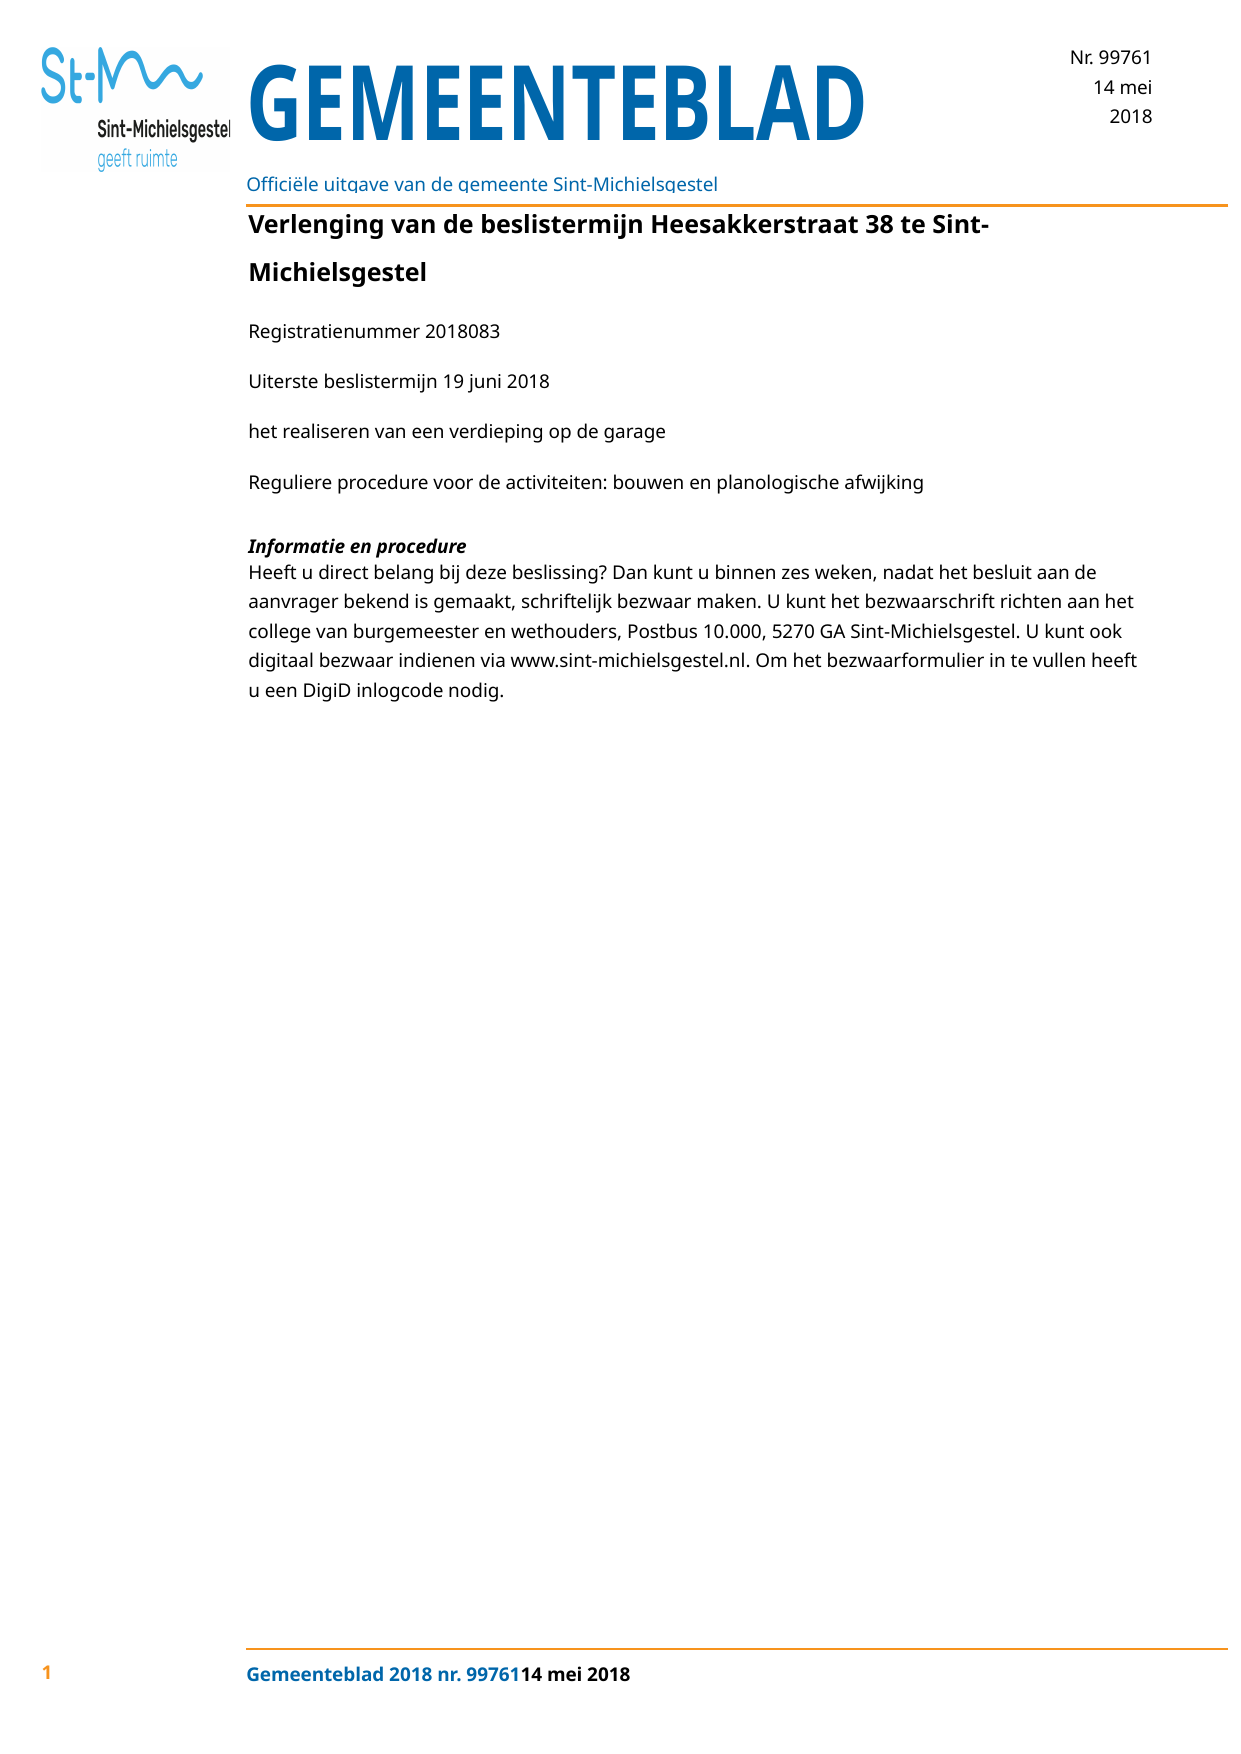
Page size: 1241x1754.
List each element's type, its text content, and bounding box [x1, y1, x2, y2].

text Verlenging van de beslistermijn Heesakkerstraat 38 te Sint-Michielsgestel [248, 207, 1152, 288]
text het realiseren van een verdieping op de garage [248, 419, 1152, 444]
text Registratienummer 2018083 [248, 318, 1152, 344]
picture [41, 47, 231, 172]
text Reguliere procedure voor de activiteiten: bouwen en planologische afwijking [248, 469, 1152, 495]
text Heeft u direct belang bij deze beslissing? Dan kunt u binnen zes weken, nadat het besluit aan de aanvrager bekend is gemaakt, schriftelijk bezwaar maken. U kunt het bezwaarschrift richten aan het college van burgemeester en wethouders, Postbus 10.000, 5270 GA Sint-Michielsgestel. U kunt ook digitaal bezwaar indienen via www.sint-michielsgestel.nl. Om het bezwaarformulier in te vullen heeft u een DigiD inlogcode nodig. [248, 559, 1152, 703]
text Informatie en procedure [248, 533, 1152, 559]
text Uiterste beslistermijn 19 juni 2018 [248, 368, 1152, 394]
